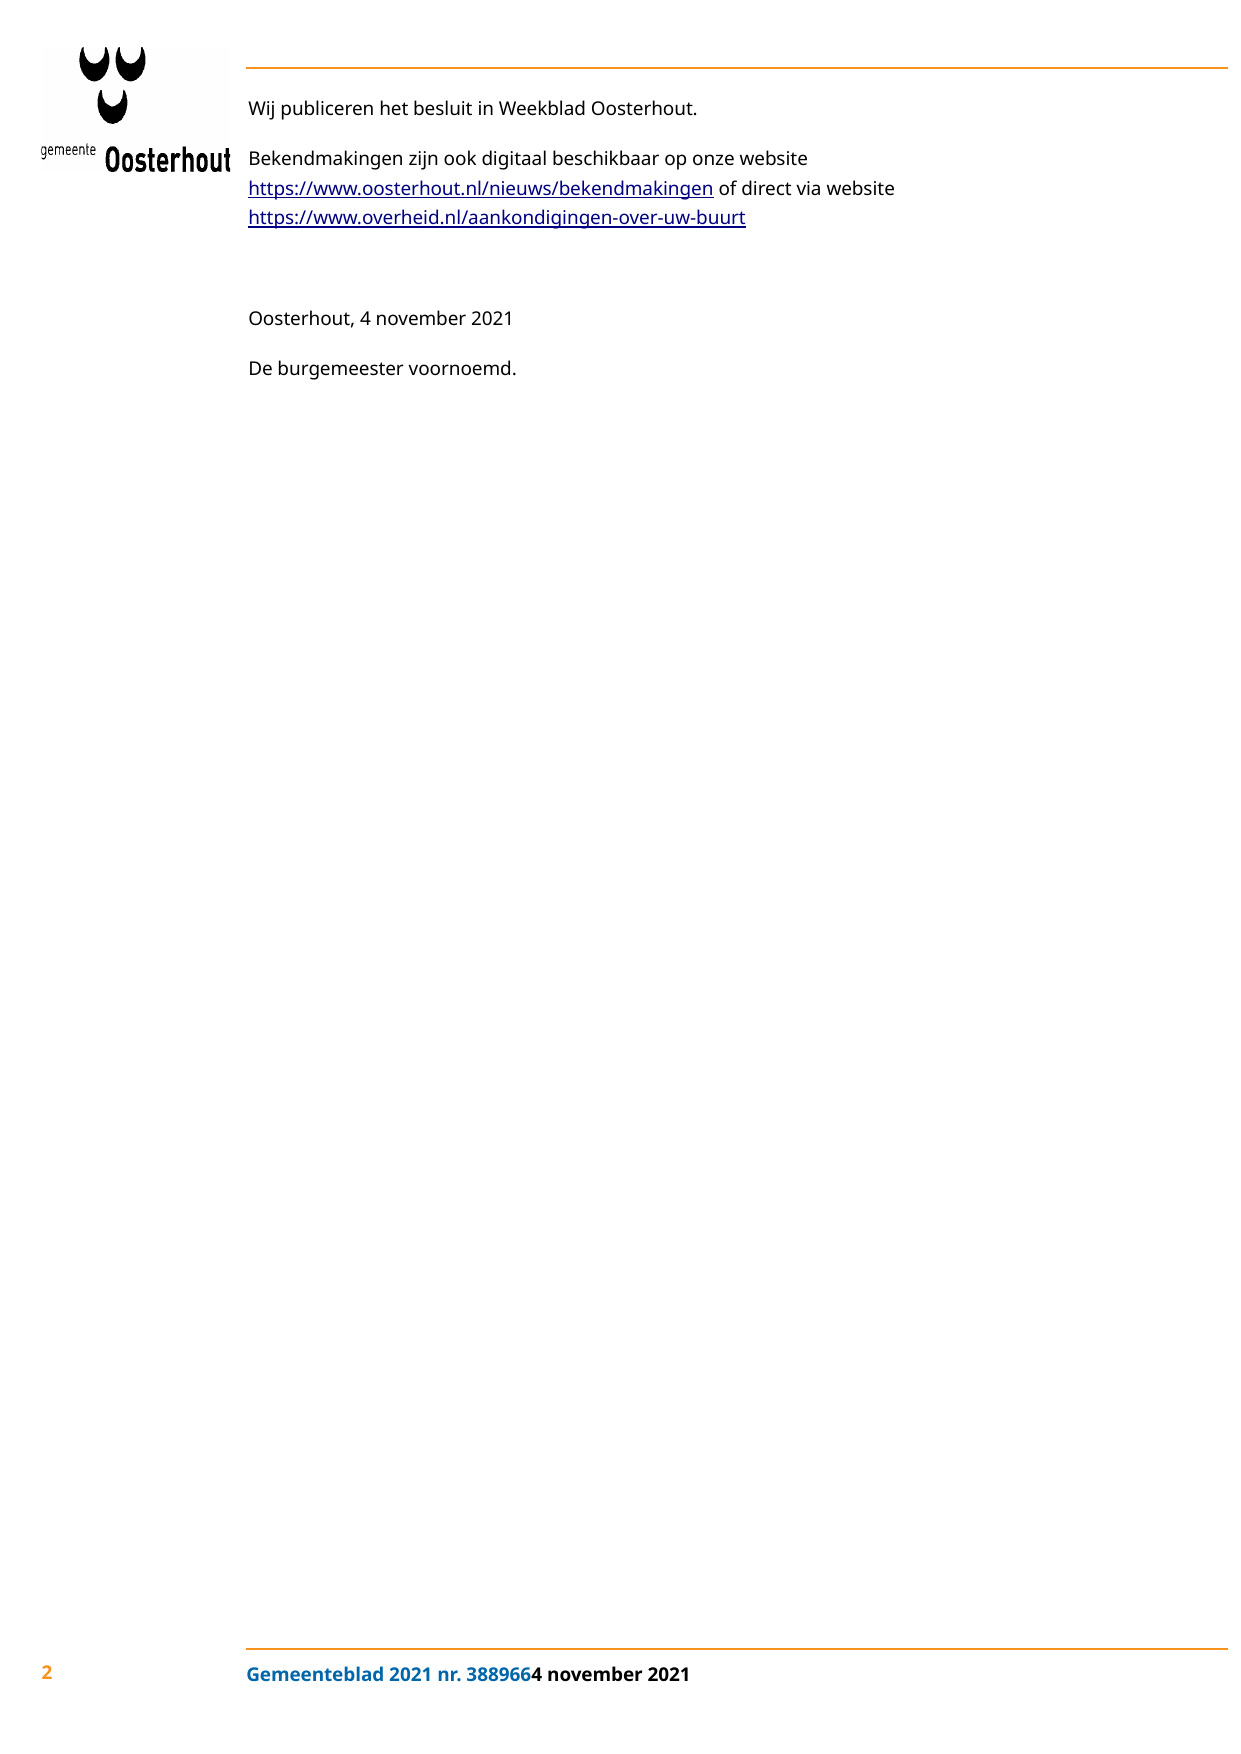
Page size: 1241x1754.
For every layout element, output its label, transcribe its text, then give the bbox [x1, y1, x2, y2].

text De burgemeester voornoemd. [248, 356, 1152, 381]
text Bekendmakingen zijn ook digitaal beschikbaar op onze website https://www.oosterhout.nl/nieuws/bekendmakingen of direct via website https://www.overheid.nl/aankondigingen-over-uw-buurt [248, 145, 1152, 230]
text Wij publiceren het besluit in Weekblad Oosterhout. [248, 95, 1152, 121]
text Oosterhout, 4 november 2021 [248, 305, 1152, 331]
picture [41, 47, 231, 172]
